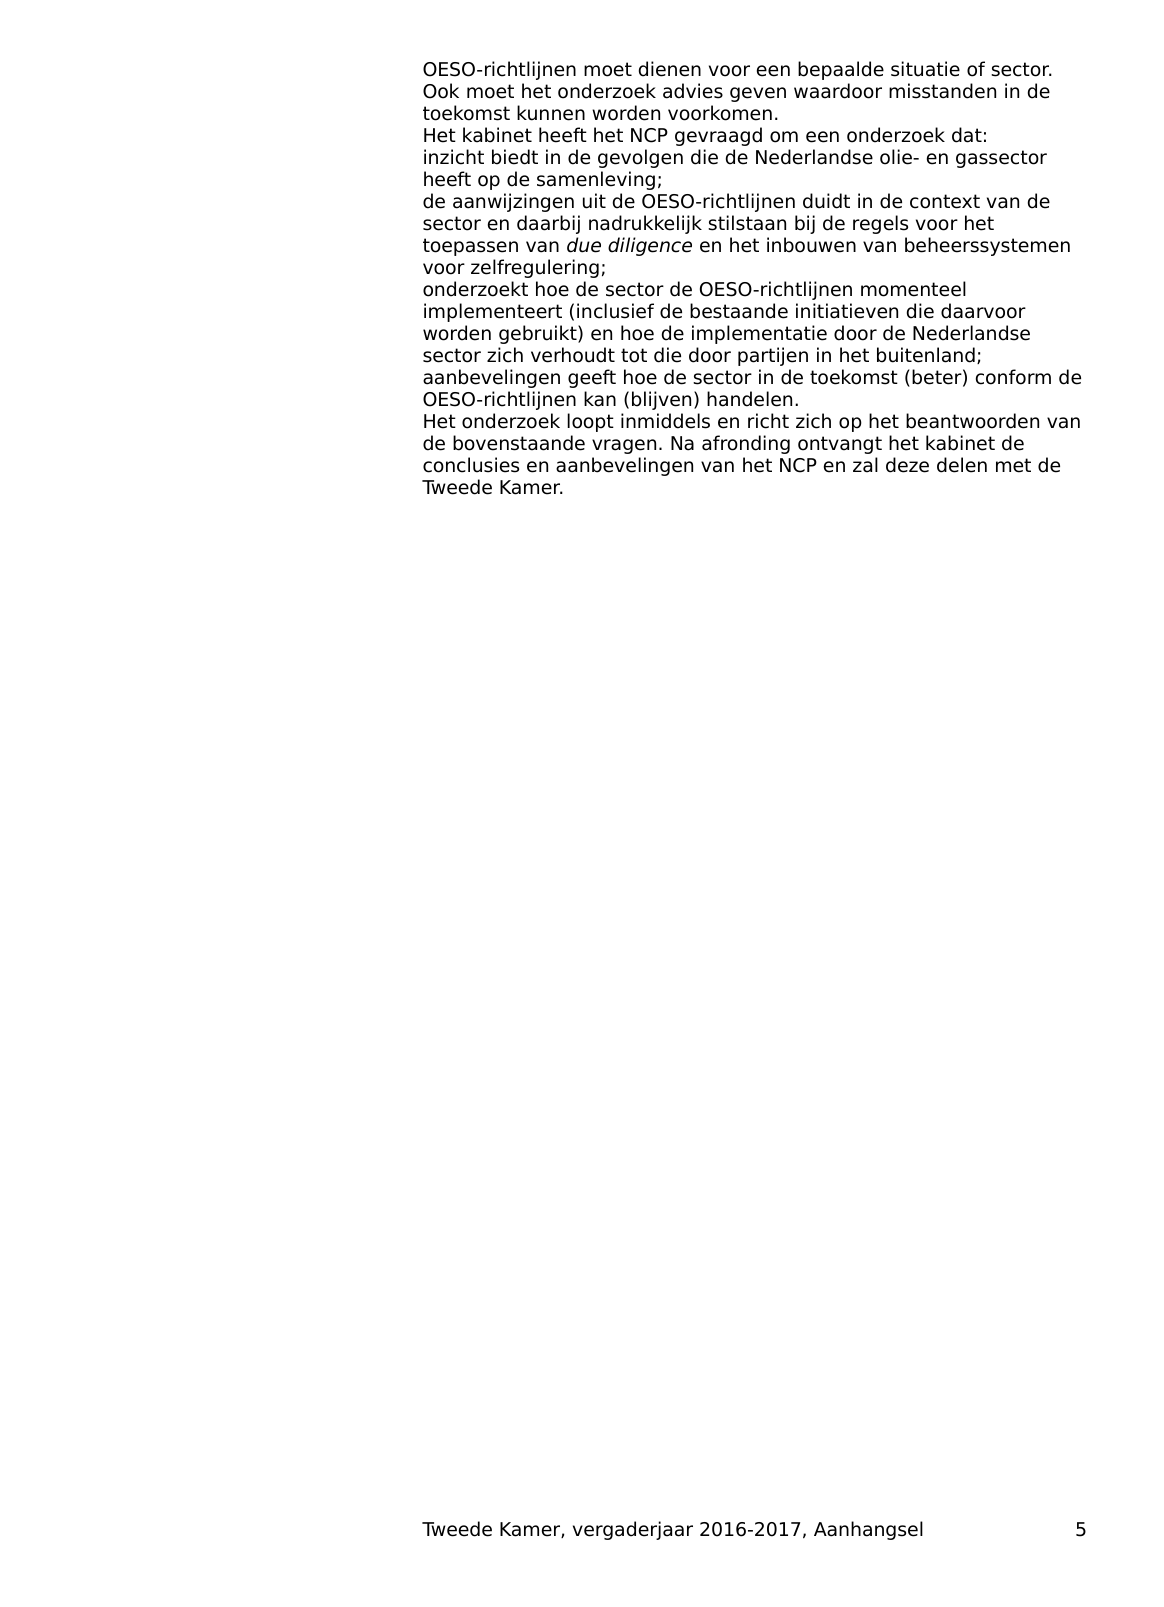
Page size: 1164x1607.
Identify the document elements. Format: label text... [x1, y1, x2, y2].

text OESO-richtlijnen moet dienen voor een bepaalde situatie of sector. Ook moet het onderzoek advies geven waardoor misstanden in de toekomst kunnen worden voorkomen. [422, 59, 1087, 125]
text inzicht biedt in de gevolgen die de Nederlandse olie- en gassector heeft op de samenleving; [422, 147, 1087, 191]
text Het onderzoek loopt inmiddels en richt zich op het beantwoorden van de bovenstaande vragen. Na afronding ontvangt het kabinet de conclusies en aanbevelingen van het NCP en zal deze delen met de Tweede Kamer. [422, 411, 1087, 499]
text aanbevelingen geeft hoe de sector in de toekomst (beter) conform de OESO-richtlijnen kan (blijven) handelen. [422, 367, 1087, 411]
text Het kabinet heeft het NCP gevraagd om een onderzoek dat: [422, 125, 1087, 147]
text onderzoekt hoe de sector de OESO-richtlijnen momenteel implementeert (inclusief de bestaande initiatieven die daarvoor worden gebruikt) en hoe de implementatie door de Nederlandse sector zich verhoudt tot die door partijen in het buitenland; [422, 279, 1087, 367]
text de aanwijzingen uit de OESO-richtlijnen duidt in de context van de sector en daarbij nadrukkelijk stilstaan bij de regels voor het toepassen van due diligence en het inbouwen van beheerssystemen voor zelfregulering; [422, 191, 1087, 279]
